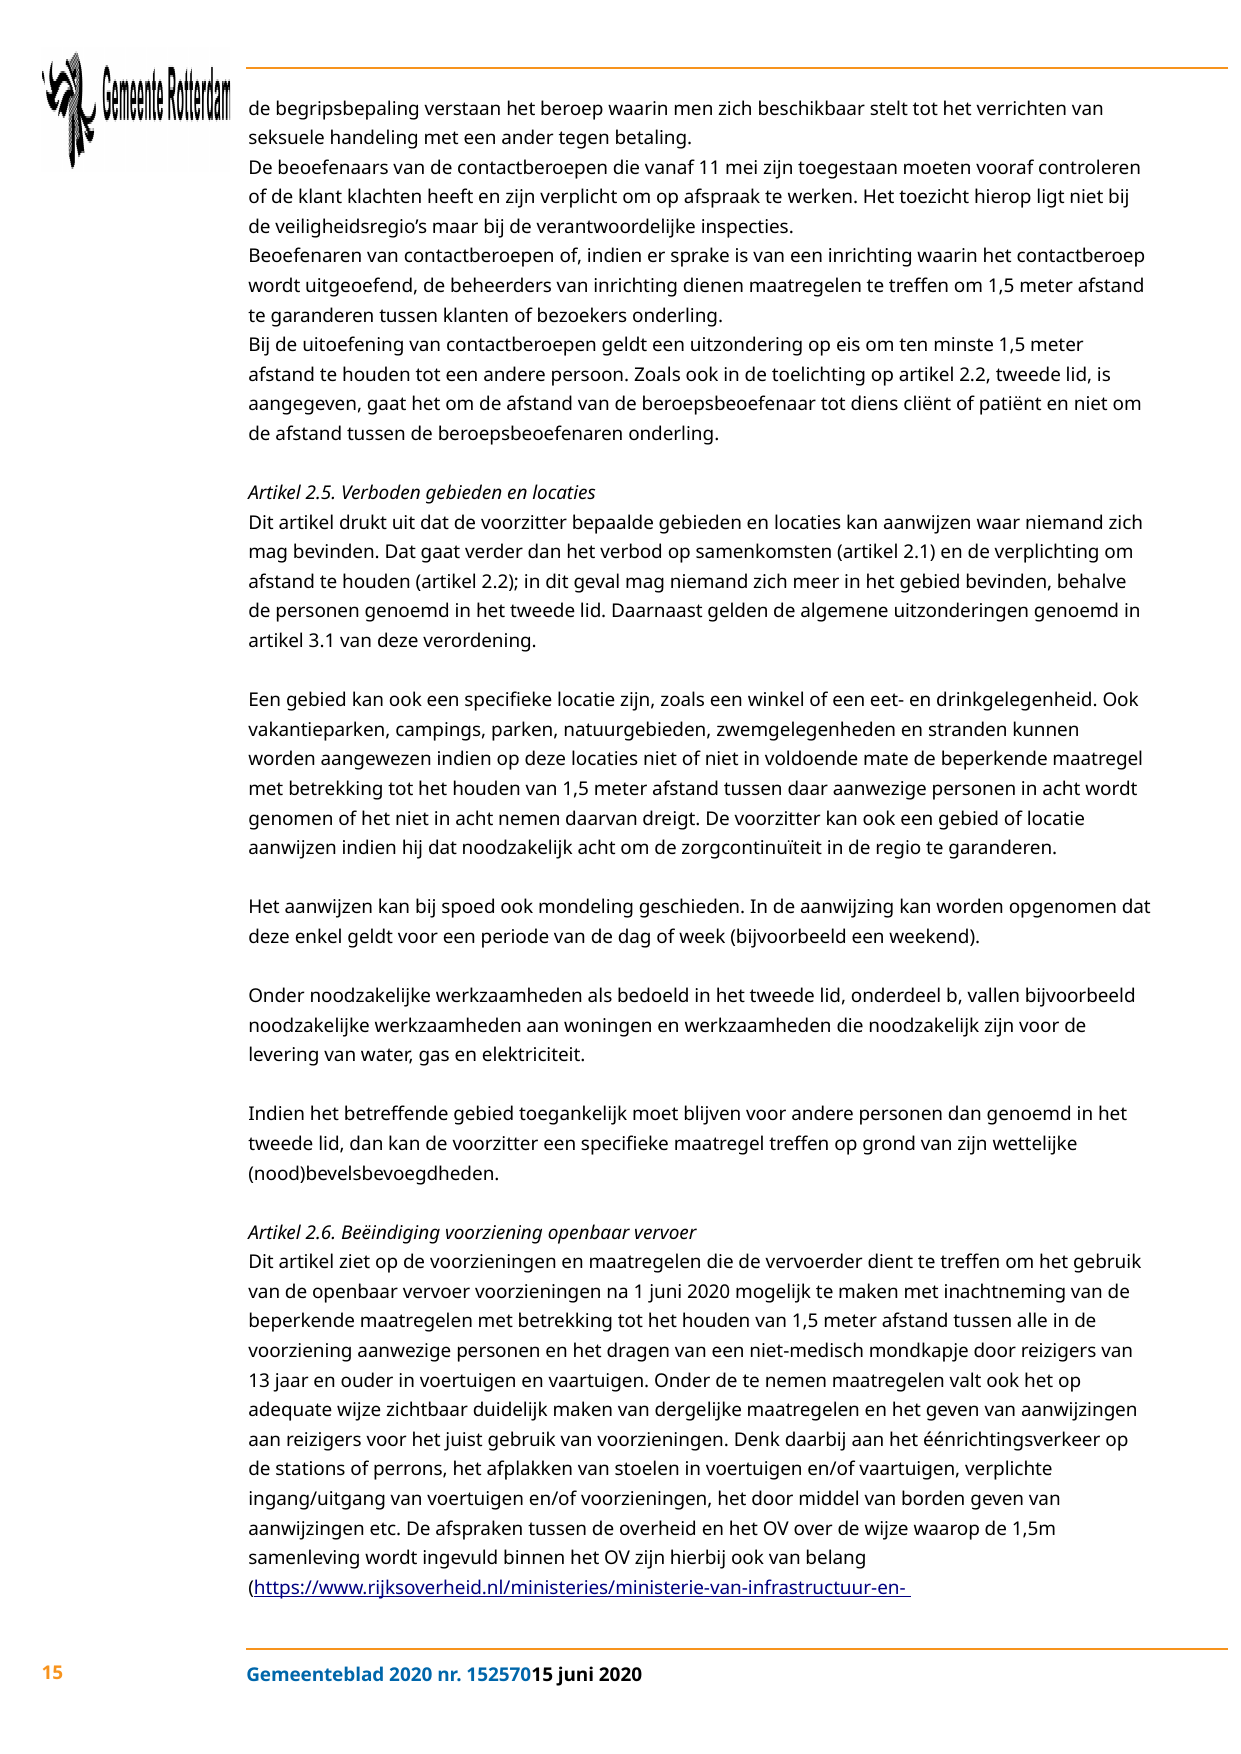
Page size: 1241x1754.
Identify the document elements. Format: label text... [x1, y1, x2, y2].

text Indien het betreffende gebied toegankelijk moet blijven voor andere personen dan genoemd in het tweede lid, dan kan de voorzitter een specifieke maatregel treffen op grond van zijn wettelijke (nood)bevelsbevoegdheden. [248, 1101, 1152, 1186]
picture [41, 47, 231, 172]
text Het aanwijzen kan bij spoed ook mondeling geschieden. In de aanwijzing kan worden opgenomen dat deze enkel geldt voor een periode van de dag of week (bijvoorbeeld een weekend). [248, 893, 1152, 949]
text Artikel 2.6. Beëindiging voorziening openbaar vervoer [248, 1219, 1152, 1245]
text Beoefenaren van contactberoepen of, indien er sprake is van een inrichting waarin het contactberoep wordt uitgeoefend, de beheerders van inrichting dienen maatregelen te treffen om 1,5 meter afstand te garanderen tussen klanten of bezoekers onderling. [248, 243, 1152, 328]
text Bij de uitoefening van contactberoepen geldt een uitzondering op eis om ten minste 1,5 meter afstand te houden tot een andere persoon. Zoals ook in de toelichting op artikel 2.2, tweede lid, is aangegeven, gaat het om de afstand van de beroepsbeoefenaar tot diens cliënt of patiënt en niet om de afstand tussen de beroepsbeoefenaren onderling. [248, 331, 1152, 446]
text Artikel 2.5. Verboden gebieden en locaties [248, 479, 1152, 505]
text Dit artikel ziet op de voorzieningen en maatregelen die de vervoerder dient te treffen om het gebruik van de openbaar vervoer voorzieningen na 1 juni 2020 mogelijk te maken met inachtneming van de beperkende maatregelen met betrekking tot het houden van 1,5 meter afstand tussen alle in de voorziening aanwezige personen en het dragen van een niet-medisch mondkapje door reizigers van 13 jaar en ouder in voertuigen en vaartuigen. Onder de te nemen maatregelen valt ook het op adequate wijze zichtbaar duidelijk maken van dergelijke maatregelen en het geven van aanwijzingen aan reizigers voor het juist gebruik van voorzieningen. Denk daarbij aan het éénrichtingsverkeer op de stations of perrons, het afplakken van stoelen in voertuigen en/of vaartuigen, verplichte ingang/uitgang van voertuigen en/of voorzieningen, het door middel van borden geven van aanwijzingen etc. De afspraken tussen de overheid en het OV over de wijze waarop de 1,5m samenleving wordt ingevuld binnen het OV zijn hierbij ook van belang (https://www.rijksoverheid.nl/ministeries/ministerie-van-infrastructuur-en- [248, 1248, 1152, 1600]
text De beoefenaars van de contactberoepen die vanaf 11 mei zijn toegestaan moeten vooraf controleren of de klant klachten heeft en zijn verplicht om op afspraak te werken. Het toezicht hierop ligt niet bij de veiligheidsregio’s maar bij de verantwoordelijke inspecties. [248, 154, 1152, 239]
text de begripsbepaling verstaan het beroep waarin men zich beschikbaar stelt tot het verrichten van seksuele handeling met een ander tegen betaling. [248, 95, 1152, 150]
text Een gebied kan ook een specifieke locatie zijn, zoals een winkel of een eet- en drinkgelegenheid. Ook vakantieparken, campings, parken, natuurgebieden, zwemgelegenheden en stranden kunnen worden aangewezen indien op deze locaties niet of niet in voldoende mate de beperkende maatregel met betrekking tot het houden van 1,5 meter afstand tussen daar aanwezige personen in acht wordt genomen of het niet in acht nemen daarvan dreigt. De voorzitter kan ook een gebied of locatie aanwijzen indien hij dat noodzakelijk acht om de zorgcontinuïteit in de regio te garanderen. [248, 686, 1152, 860]
text Onder noodzakelijke werkzaamheden als bedoeld in het tweede lid, onderdeel b, vallen bijvoorbeeld noodzakelijke werkzaamheden aan woningen en werkzaamheden die noodzakelijk zijn voor de levering van water, gas en elektriciteit. [248, 982, 1152, 1067]
text Dit artikel drukt uit dat de voorzitter bepaalde gebieden en locaties kan aanwijzen waar niemand zich mag bevinden. Dat gaat verder dan het verbod op samenkomsten (artikel 2.1) en de verplichting om afstand te houden (artikel 2.2); in dit geval mag niemand zich meer in het gebied bevinden, behalve de personen genoemd in het tweede lid. Daarnaast gelden de algemene uitzonderingen genoemd in artikel 3.1 van deze verordening. [248, 509, 1152, 653]
